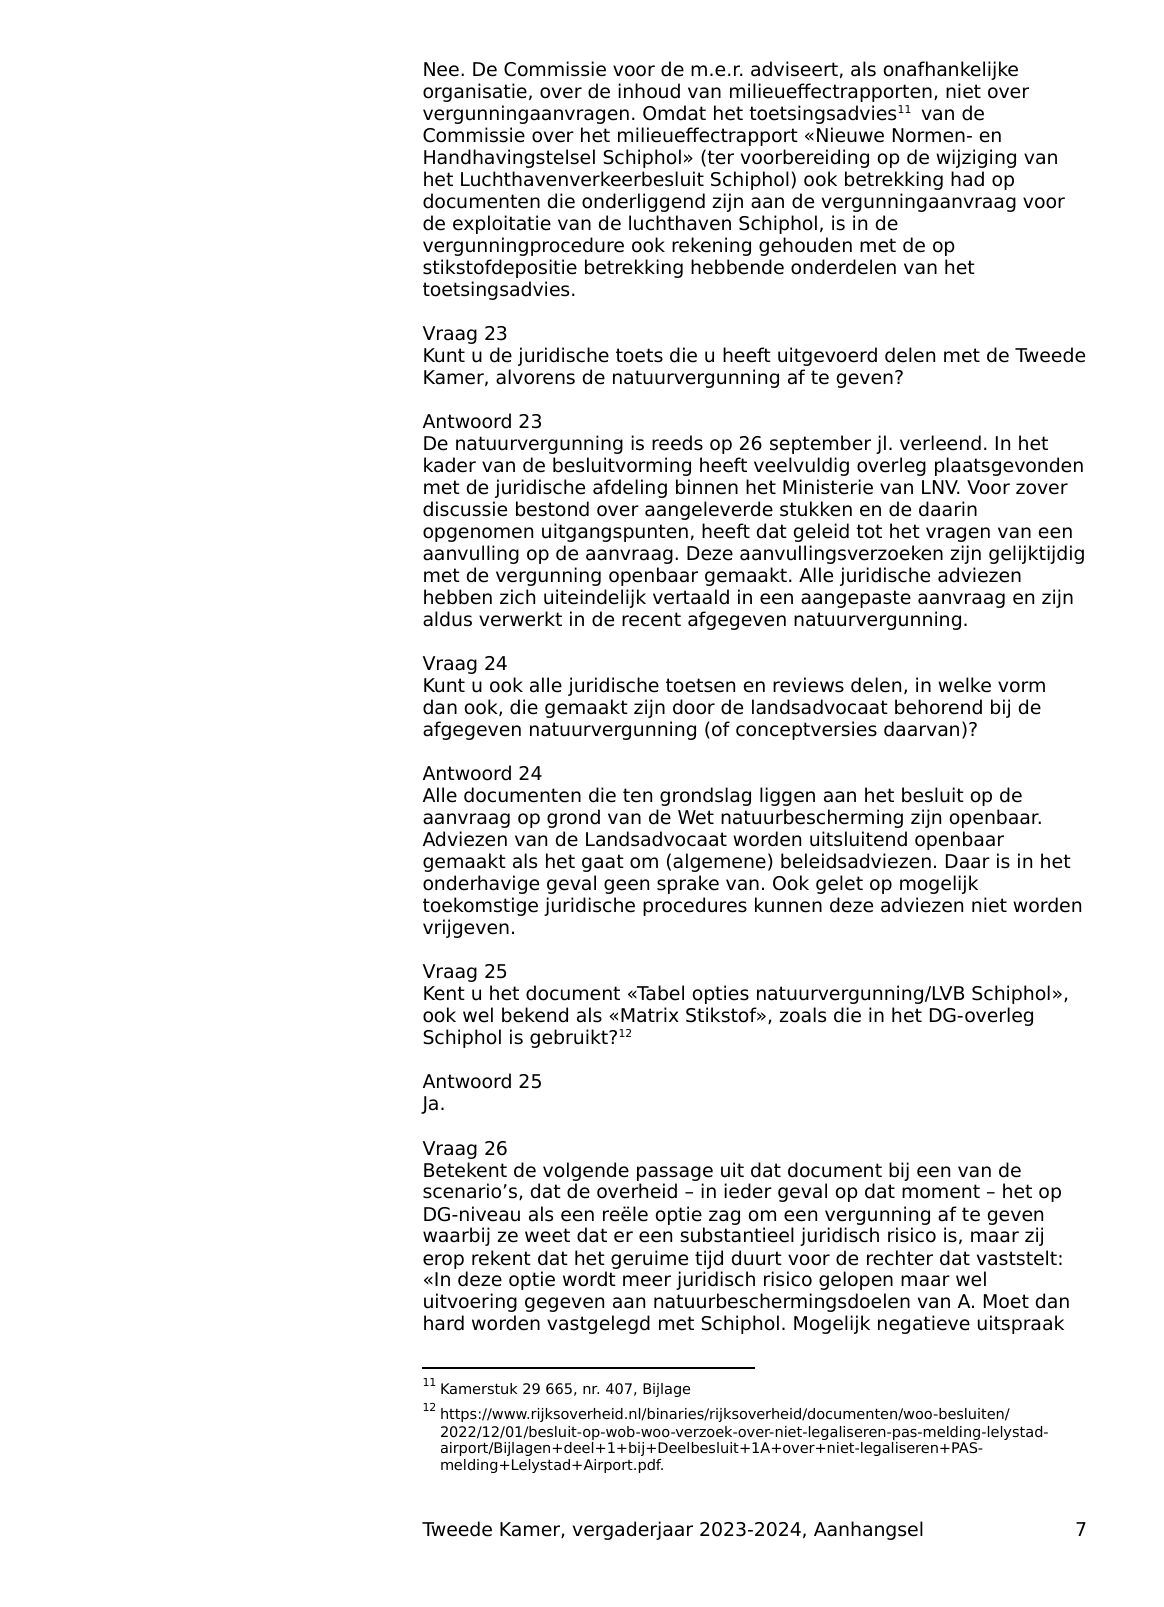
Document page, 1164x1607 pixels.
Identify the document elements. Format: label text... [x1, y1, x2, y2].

text Vraag 24 [422, 653, 1087, 675]
text Antwoord 24 [422, 763, 1087, 785]
text https://www.rijksoverheid.nl/binaries/rijksoverheid/documenten/woo-besluiten/2022/12/01/besluit-op-wob-woo-verzoek-over-niet-legaliseren-pas-melding-lelystad-airport/Bijlagen+deel+1+bij+Deelbesluit+1A+over+niet-legaliseren+PAS-melding+Lelystad+Airport.pdf. [422, 1402, 1087, 1474]
text Antwoord 23 [422, 411, 1087, 433]
text Antwoord 25 [422, 1071, 1087, 1093]
text Betekent de volgende passage uit dat document bij een van de scenario’s, dat de overheid – in ieder geval op dat moment – het op DG-niveau als een reële optie zag om een vergunning af te geven waarbij ze weet dat er een substantieel juridisch risico is, maar zij erop rekent dat het geruime tijd duurt voor de rechter dat vaststelt: «In deze optie wordt meer juridisch risico gelopen maar wel uitvoering gegeven aan natuurbeschermingsdoelen van A. Moet dan hard worden vastgelegd met Schiphol. Mogelijk negatieve uitspraak [422, 1159, 1087, 1335]
text Vraag 23 [422, 323, 1087, 345]
text Kamerstuk 29 665, nr. 407, Bijlage [422, 1377, 1087, 1399]
text De natuurvergunning is reeds op 26 september jl. verleend. In het kader van de besluitvorming heeft veelvuldig overleg plaatsgevonden met de juridische afdeling binnen het Ministerie van LNV. Voor zover discussie bestond over aangeleverde stukken en de daarin opgenomen uitgangspunten, heeft dat geleid tot het vragen van een aanvulling op de aanvraag. Deze aanvullingsverzoeken zijn gelijktijdig met de vergunning openbaar gemaakt. Alle juridische adviezen hebben zich uiteindelijk vertaald in een aangepaste aanvraag en zijn aldus verwerkt in de recent afgegeven natuurvergunning. [422, 433, 1087, 631]
text Nee. De Commissie voor de m.e.r. adviseert, als onafhankelijke organisatie, over de inhoud van milieueffectrapporten, niet over vergunningaanvragen. Omdat het toetsingsadvies van de Commissie over het milieueffectrapport «Nieuwe Normen- en Handhavingstelsel Schiphol» (ter voorbereiding op de wijziging van het Luchthavenverkeerbesluit Schiphol) ook betrekking had op documenten die onderliggend zijn aan de vergunningaanvraag voor de exploitatie van de luchthaven Schiphol, is in de vergunningprocedure ook rekening gehouden met de op stikstofdepositie betrekking hebbende onderdelen van het toetsingsadvies. [422, 59, 1087, 301]
text Vraag 26 [422, 1137, 1087, 1159]
text Alle documenten die ten grondslag liggen aan het besluit op de aanvraag op grond van de Wet natuurbescherming zijn openbaar. Adviezen van de Landsadvocaat worden uitsluitend openbaar gemaakt als het gaat om (algemene) beleidsadviezen. Daar is in het onderhavige geval geen sprake van. Ook gelet op mogelijk toekomstige juridische procedures kunnen deze adviezen niet worden vrijgeven. [422, 785, 1087, 939]
text Kunt u ook alle juridische toetsen en reviews delen, in welke vorm dan ook, die gemaakt zijn door de landsadvocaat behorend bij de afgegeven natuurvergunning (of conceptversies daarvan)? [422, 675, 1087, 741]
text Vraag 25 [422, 961, 1087, 983]
text Kent u het document «Tabel opties natuurvergunning/LVB Schiphol», ook wel bekend als «Matrix Stikstof», zoals die in het DG-overleg Schiphol is gebruikt? [422, 983, 1087, 1049]
text Kunt u de juridische toets die u heeft uitgevoerd delen met de Tweede Kamer, alvorens de natuurvergunning af te geven? [422, 345, 1087, 389]
text Ja. [422, 1093, 1087, 1115]
